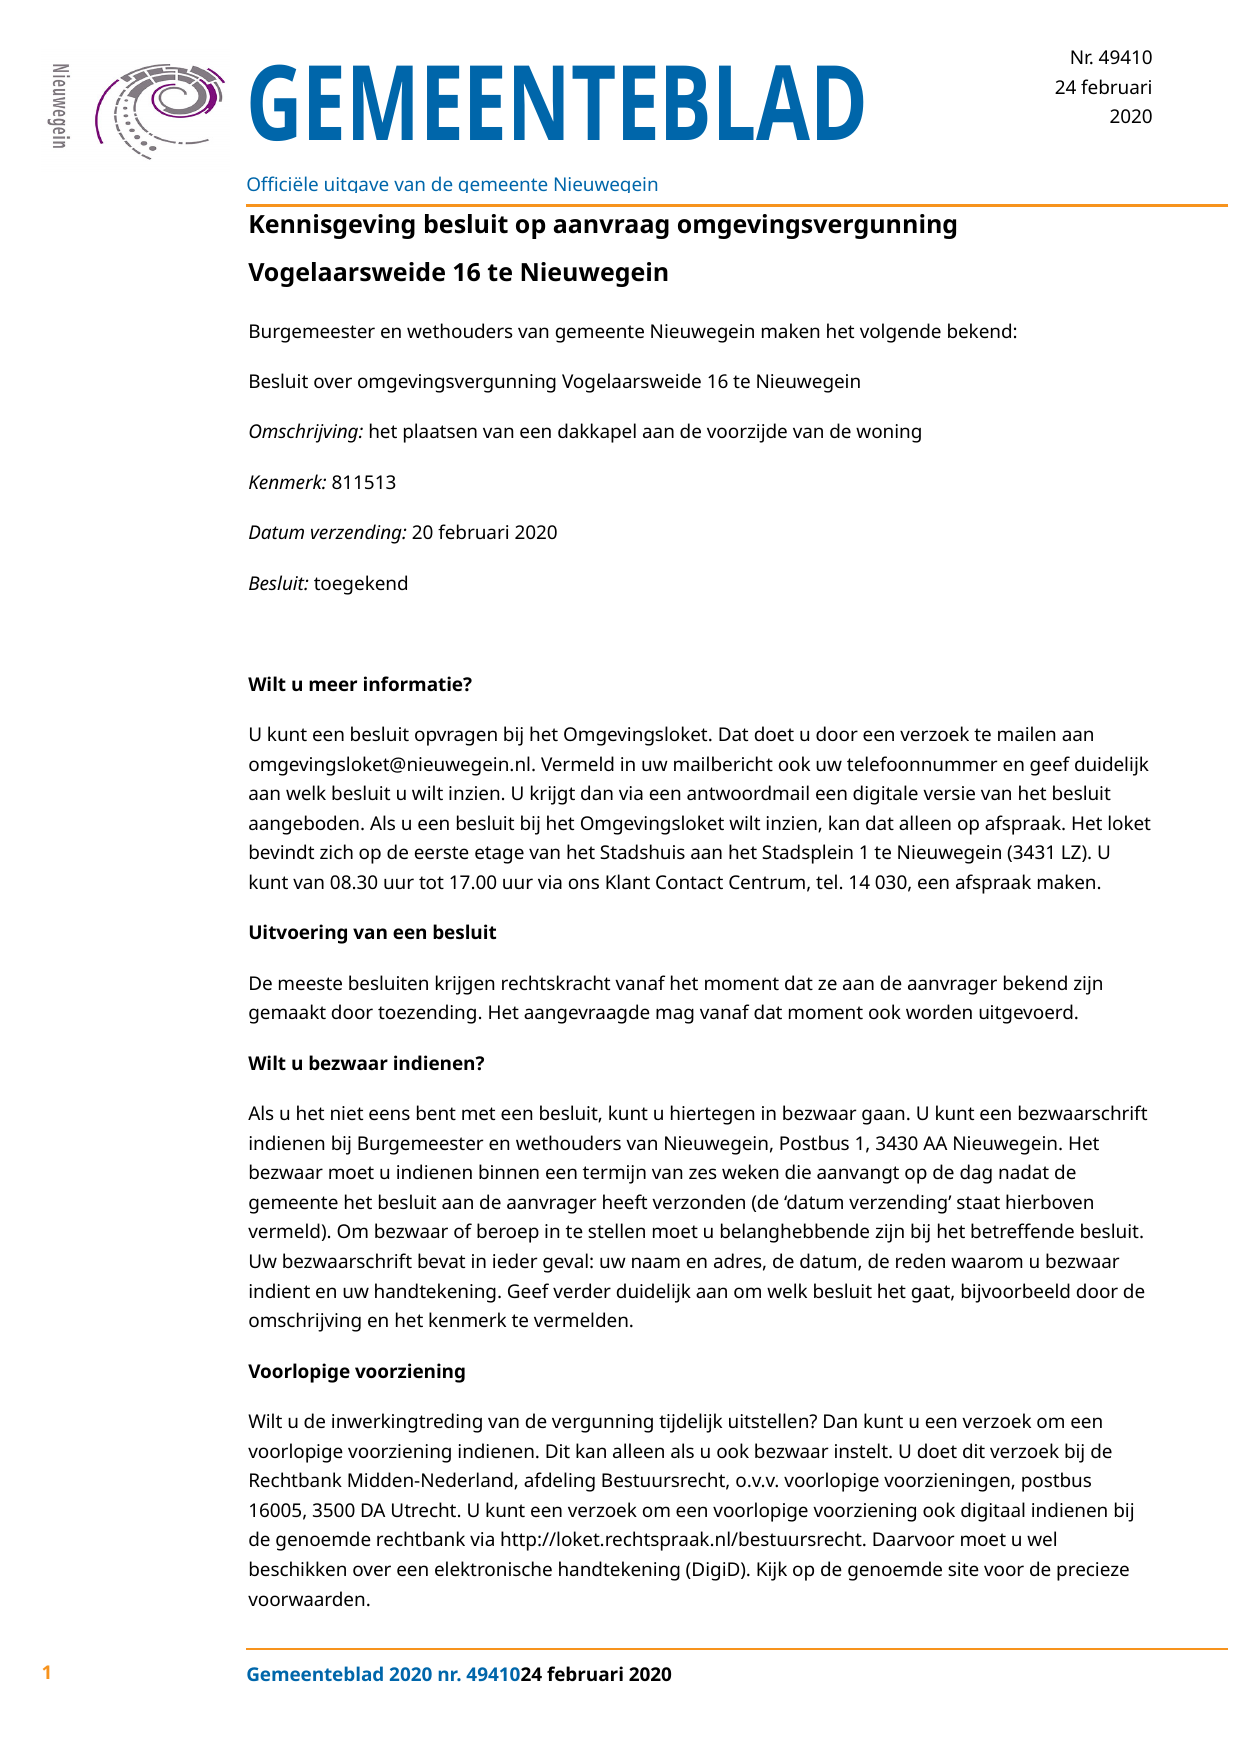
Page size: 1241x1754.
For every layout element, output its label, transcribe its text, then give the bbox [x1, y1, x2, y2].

text Burgemeester en wethouders van gemeente Nieuwegein maken het volgende bekend: [248, 318, 1152, 344]
text Als u het niet eens bent met een besluit, kunt u hiertegen in bezwaar gaan. U kunt een bezwaarschrift indienen bij Burgemeester en wethouders van Nieuwegein, Postbus 1, 3430 AA Nieuwegein. Het bezwaar moet u indienen binnen een termijn van zes weken die aanvangt op de dag nadat de gemeente het besluit aan de aanvrager heeft verzonden (de ‘datum verzending’ staat hierboven vermeld). Om bezwaar of beroep in te stellen moet u belanghebbende zijn bij het betreffende besluit. Uw bezwaarschrift bevat in ieder geval: uw naam en adres, de datum, de reden waarom u bezwaar indient en uw handtekening. Geef verder duidelijk aan om welk besluit het gaat, bijvoorbeeld door de omschrijving en het kenmerk te vermelden. [248, 1100, 1152, 1333]
text Uitvoering van een besluit [248, 919, 1152, 945]
text Besluit: toegekend [248, 570, 1152, 596]
text Voorlopige voorziening [248, 1358, 1152, 1384]
text Datum verzending: 20 februari 2020 [248, 519, 1152, 545]
text Wilt u meer informatie? [248, 671, 1152, 697]
text Kenmerk: 811513 [248, 469, 1152, 495]
text Wilt u bezwaar indienen? [248, 1050, 1152, 1076]
picture [41, 47, 231, 172]
text De meeste besluiten krijgen rechtskracht vanaf het moment dat ze aan de aanvrager bekend zijn gemaakt door toezending. Het aangevraagde mag vanaf dat moment ook worden uitgevoerd. [248, 970, 1152, 1025]
text Besluit over omgevingsvergunning Vogelaarsweide 16 te Nieuwegein [248, 368, 1152, 394]
text Kennisgeving besluit op aanvraag omgevingsvergunning Vogelaarsweide 16 te Nieuwegein [248, 207, 1152, 288]
text Omschrijving: het plaatsen van een dakkapel aan de voorzijde van de woning [248, 419, 1152, 444]
text U kunt een besluit opvragen bij het Omgevingsloket. Dat doet u door een verzoek te mailen aan omgevingsloket@nieuwegein.nl. Vermeld in uw mailbericht ook uw telefoonnummer en geef duidelijk aan welk besluit u wilt inzien. U krijgt dan via een antwoordmail een digitale versie van het besluit aangeboden. Als u een besluit bij het Omgevingsloket wilt inzien, kan dat alleen op afspraak. Het loket bevindt zich op de eerste etage van het Stadshuis aan het Stadsplein 1 te Nieuwegein (3431 LZ). U kunt van 08.30 uur tot 17.00 uur via ons Klant Contact Centrum, tel. 14 030, een afspraak maken. [248, 721, 1152, 895]
text Wilt u de inwerkingtreding van de vergunning tijdelijk uitstellen? Dan kunt u een verzoek om een voorlopige voorziening indienen. Dit kan alleen als u ook bezwaar instelt. U doet dit verzoek bij de Rechtbank Midden-Nederland, afdeling Bestuursrecht, o.v.v. voorlopige voorzieningen, postbus 16005, 3500 DA Utrecht. U kunt een verzoek om een voorlopige voorziening ook digitaal indienen bij de genoemde rechtbank via http://loket.rechtspraak.nl/bestuursrecht. Daarvoor moet u wel beschikken over een elektronische handtekening (DigiD). Kijk op de genoemde site voor de precieze voorwaarden. [248, 1408, 1152, 1612]
